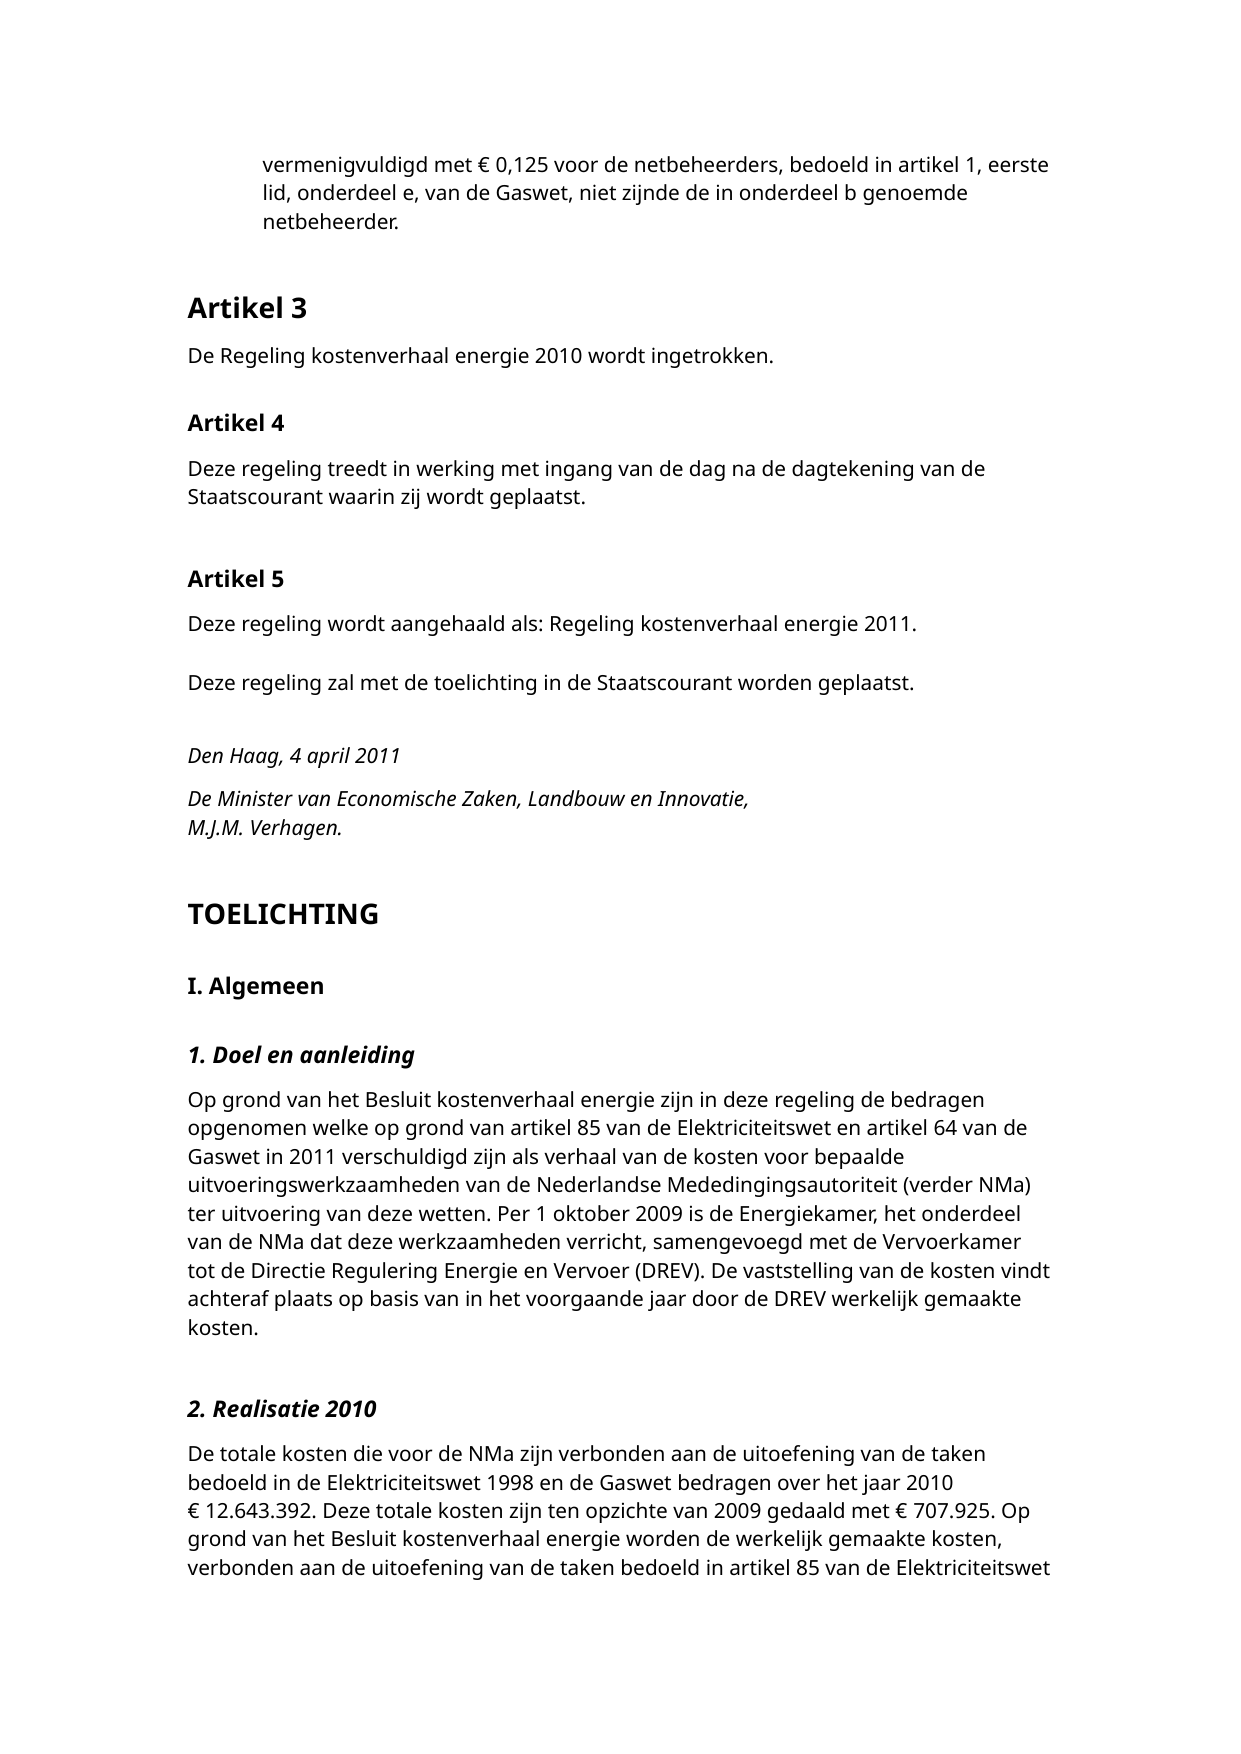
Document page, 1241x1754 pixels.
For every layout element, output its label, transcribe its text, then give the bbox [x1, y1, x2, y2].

text Deze regeling treedt in werking met ingang van de dag na de dagtekening van de Staatscourant waarin zij wordt geplaatst. [187, 454, 1053, 511]
subtitle 2. Realisatie 2010 [187, 1393, 1053, 1424]
text Deze regeling wordt aangehaald als: Regeling kostenverhaal energie 2011. [187, 609, 1053, 638]
text Deze regeling zal met de toelichting in de Staatscourant worden geplaatst. [187, 668, 1053, 696]
text Den Haag, 4 april 2011 [187, 741, 1053, 769]
text Op grond van het Besluit kostenverhaal energie zijn in deze regeling de bedragen opgenomen welke op grond van artikel 85 van de Elektriciteitswet en artikel 64 van de Gaswet in 2011 verschuldigd zijn als verhaal van de kosten voor bepaalde uitvoeringswerkzaamheden van de Nederlandse Mededingingsautoriteit (verder NMa) ter uitvoering van deze wetten. Per 1 oktober 2009 is de Energiekamer, het onderdeel van de NMa dat deze werkzaamheden verricht, samengevoegd met de Vervoerkamer tot de Directie Regulering Energie en Vervoer (DREV). De vaststelling van de kosten vindt achteraf plaats op basis van in het voorgaande jaar door de DREV werkelijk gemaakte kosten. [187, 1085, 1053, 1341]
text De Regeling kostenverhaal energie 2010 wordt ingetrokken. [187, 341, 1053, 370]
subtitle I. Algemeen [187, 970, 1053, 1001]
text M.J.M. Verhagen. [187, 813, 1053, 841]
text De totale kosten die voor de NMa zijn verbonden aan de uitoefening van de taken bedoeld in de Elektriciteitswet 1998 en de Gaswet bedragen over het jaar 2010 € 12.643.392. Deze totale kosten zijn ten opzichte van 2009 gedaald met € 707.925. Op grond van het Besluit kostenverhaal energie worden de werkelijk gemaakte kosten, verbonden aan de uitoefening van de taken bedoeld in artikel 85 van de Elektriciteitswet [187, 1439, 1053, 1581]
subtitle TOELICHTING [187, 894, 1053, 933]
subtitle Artikel 5 [187, 563, 1053, 594]
text De Minister van Economische Zaken, Landbouw en Innovatie, [187, 784, 1053, 813]
subtitle Artikel 3 [187, 288, 1053, 326]
list vermenigvuldigd met € 0,125 voor de netbeheerders, bedoeld in artikel 1, eerste lid, onderdeel e, van de Gaswet, niet zijnde de in onderdeel b genoemde netbeheerder. [187, 150, 1053, 235]
subtitle 1. Doel en aanleiding [187, 1039, 1053, 1070]
subtitle Artikel 4 [187, 407, 1053, 439]
